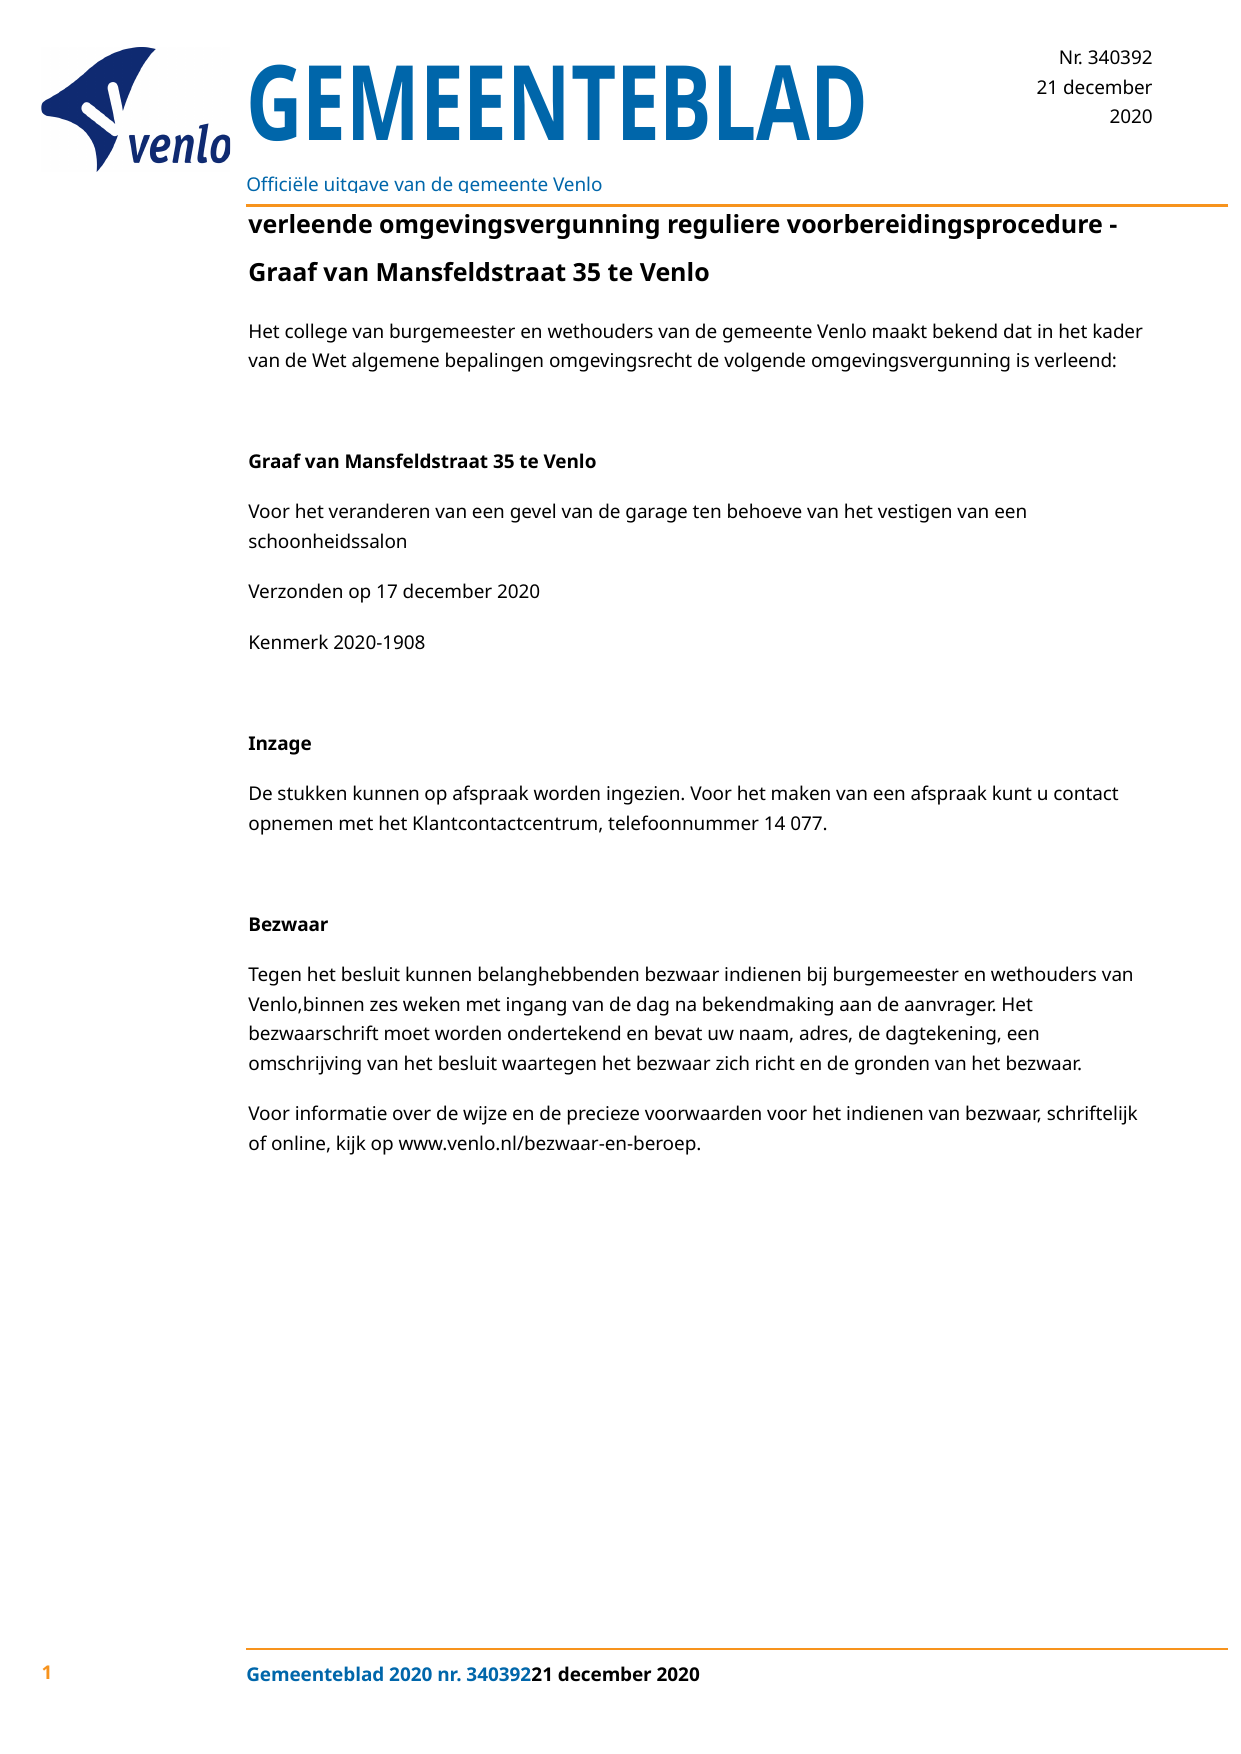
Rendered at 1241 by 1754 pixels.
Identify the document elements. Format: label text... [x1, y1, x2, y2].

text Bezwaar [248, 911, 1152, 937]
text Kenmerk 2020-1908 [248, 629, 1152, 655]
text verleende omgevingsvergunning reguliere voorbereidingsprocedure - Graaf van Mansfeldstraat 35 te Venlo [248, 207, 1152, 288]
text Tegen het besluit kunnen belanghebbenden bezwaar indienen bij burgemeester en wethouders van Venlo,binnen zes weken met ingang van de dag na bekendmaking aan de aanvrager. Het bezwaarschrift moet worden ondertekend en bevat uw naam, adres, de dagtekening, een omschrijving van het besluit waartegen het bezwaar zich richt en de gronden van het bezwaar. [248, 961, 1152, 1076]
picture [41, 47, 231, 172]
text Verzonden op 17 december 2020 [248, 579, 1152, 604]
text Graaf van Mansfeldstraat 35 te Venlo [248, 448, 1152, 474]
text De stukken kunnen op afspraak worden ingezien. Voor het maken van een afspraak kunt u contact opnemen met het Klantcontactcentrum, telefoonnummer 14 077. [248, 780, 1152, 836]
text Voor het veranderen van een gevel van de garage ten behoeve van het vestigen van een schoonheidssalon [248, 499, 1152, 554]
text Voor informatie over de wijze en de precieze voorwaarden voor het indienen van bezwaar, schriftelijk of online, kijk op www.venlo.nl/bezwaar-en-beroep. [248, 1100, 1152, 1156]
text Inzage [248, 730, 1152, 756]
text Het college van burgemeester en wethouders van de gemeente Venlo maakt bekend dat in het kader van de Wet algemene bepalingen omgevingsrecht de volgende omgevingsvergunning is verleend: [248, 318, 1152, 373]
